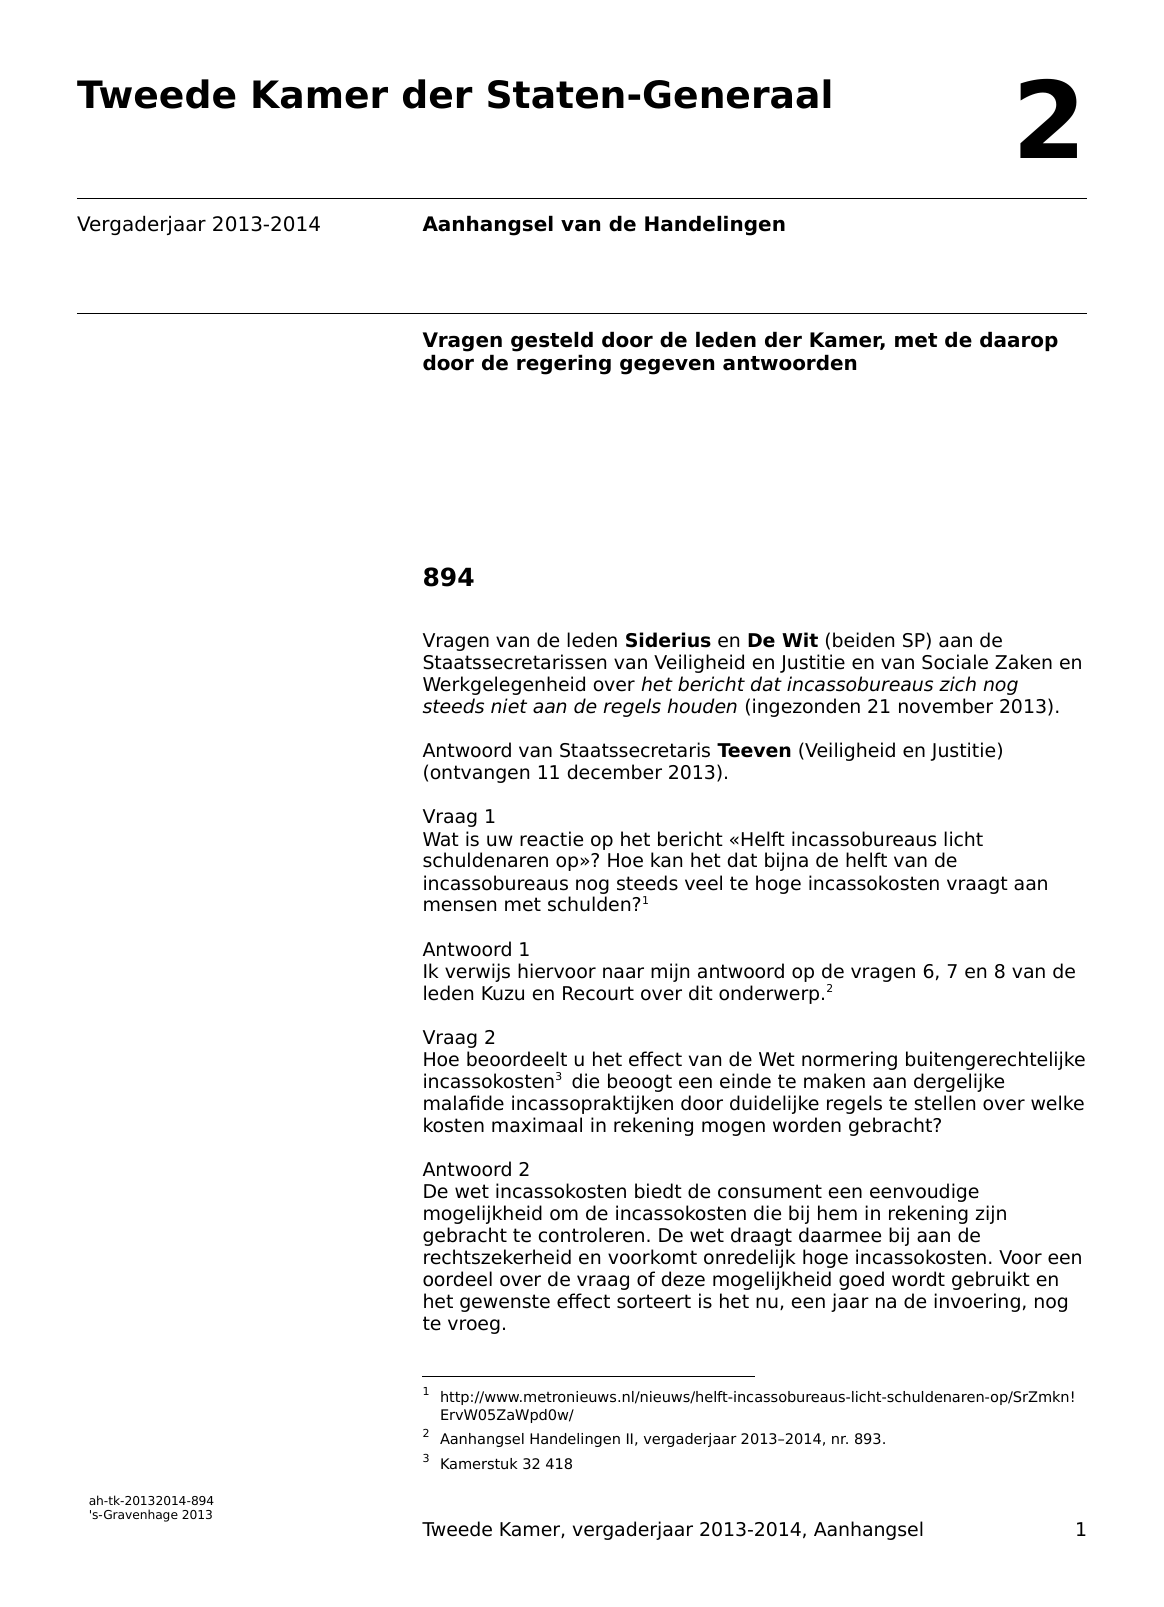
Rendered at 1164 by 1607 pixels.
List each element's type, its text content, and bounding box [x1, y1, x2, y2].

table_header 2 [886, 59, 1087, 198]
table_cell [77, 314, 422, 375]
table_cell Aanhangsel van de Handelingen [422, 199, 1087, 313]
text Vragen van de leden Siderius en De Wit (beiden SP) aan de Staatssecretarissen van Veiligheid en Justitie en van Sociale Zaken en Werkgelegenheid over het bericht dat incassobureaus zich nog steeds niet aan de regels houden (ingezonden 21 november 2013). [422, 630, 1087, 718]
text Aanhangsel Handelingen II, vergaderjaar 2013–2014, nr. 893. [422, 1427, 1087, 1449]
table_header Tweede Kamer der Staten-Generaal [77, 59, 886, 198]
text 894 [422, 563, 1087, 592]
text Antwoord van Staatssecretaris Teeven (Veiligheid en Justitie) (ontvangen 11 december 2013). [422, 740, 1087, 784]
text Ik verwijs hiervoor naar mijn antwoord op de vragen 6, 7 en 8 van de leden Kuzu en Recourt over dit onderwerp. [422, 961, 1087, 1004]
table_cell Vragen gesteld door de leden der Kamer, met de daarop door de regering gegeven antwoorden [422, 314, 1087, 375]
text De wet incassokosten biedt de consument een eenvoudige mogelijkheid om de incassokosten die bij hem in rekening zijn gebracht te controleren. De wet draagt daarmee bij aan de rechtszekerheid en voorkomt onredelijk hoge incassokosten. Voor een oordeel over de vraag of deze mogelijkheid goed wordt gebruikt en het gewenste effect sorteert is het nu, een jaar na de invoering, nog te vroeg. [422, 1181, 1087, 1334]
text http://www.metronieuws.nl/nieuws/helft-incassobureaus-licht-schuldenaren-op/SrZmkn!ErvW05ZaWpd0w/ [422, 1385, 1087, 1424]
text 's-Gravenhage 2013 [88, 1508, 323, 1522]
text Vraag 2 [422, 1027, 1087, 1049]
text Vraag 1 [422, 806, 1087, 828]
text Wat is uw reactie op het bericht «Helft incassobureaus licht schuldenaren op»? Hoe kan het dat bijna de helft van de incassobureaus nog steeds veel te hoge incassokosten vraagt aan mensen met schulden? [422, 828, 1087, 916]
text Hoe beoordeelt u het effect van de Wet normering buitengerechtelijke incassokosten die beoogt een einde te maken aan dergelijke malafide incassopraktijken door duidelijke regels te stellen over welke kosten maximaal in rekening mogen worden gebracht? [422, 1049, 1087, 1137]
text Antwoord 2 [422, 1159, 1087, 1181]
text Kamerstuk 32 418 [422, 1452, 1087, 1474]
table_cell Vergaderjaar 2013-2014 [77, 199, 422, 313]
text ah-tk-20132014-894 [88, 1494, 323, 1508]
text Antwoord 1 [422, 938, 1087, 961]
